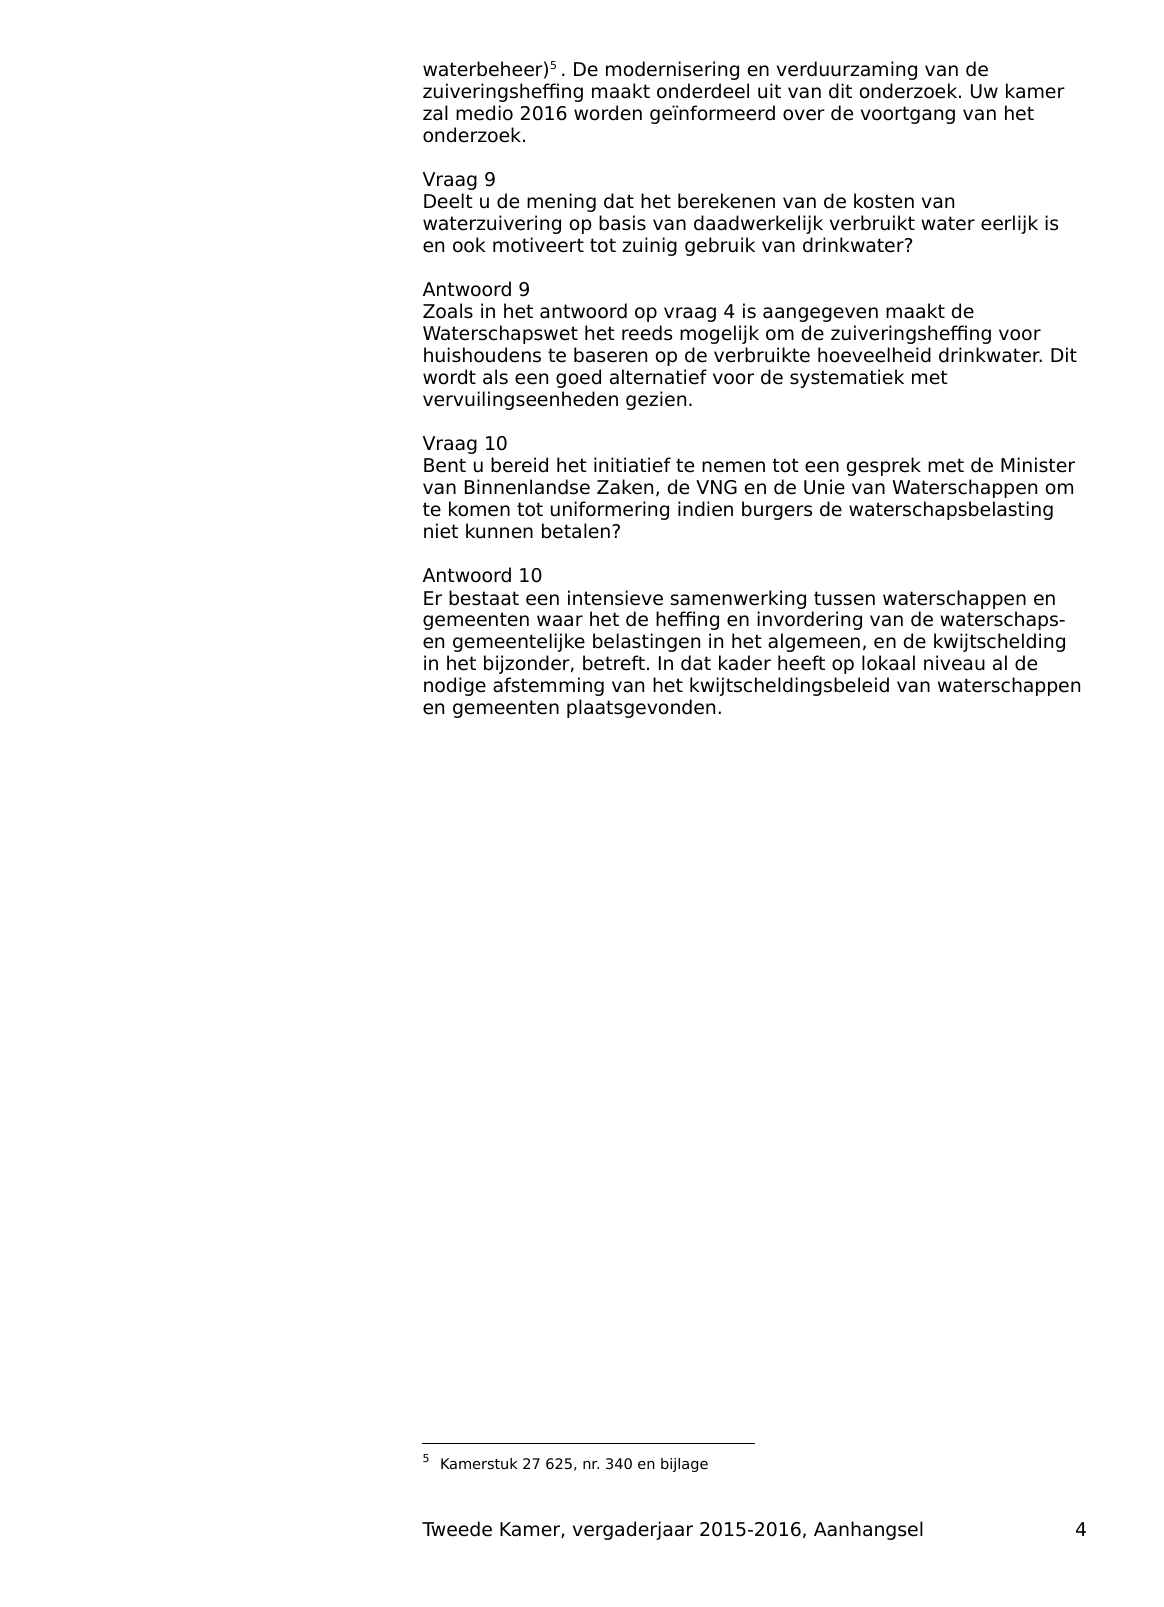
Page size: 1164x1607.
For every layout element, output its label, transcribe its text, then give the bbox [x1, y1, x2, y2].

text Vraag 10 [422, 433, 1087, 455]
text Kamerstuk 27 625, nr. 340 en bijlage [422, 1452, 1087, 1474]
text Bent u bereid het initiatief te nemen tot een gesprek met de Minister van Binnenlandse Zaken, de VNG en de Unie van Waterschappen om te komen tot uniformering indien burgers de waterschapsbelasting niet kunnen betalen? [422, 455, 1087, 543]
text Vraag 9 [422, 169, 1087, 191]
text Er bestaat een intensieve samenwerking tussen waterschappen en gemeenten waar het de heffing en invordering van de waterschaps- en gemeentelijke belastingen in het algemeen, en de kwijtschelding in het bijzonder, betreft. In dat kader heeft op lokaal niveau al de nodige afstemming van het kwijtscheldingsbeleid van waterschappen en gemeenten plaatsgevonden. [422, 587, 1087, 719]
text waterbeheer). De modernisering en verduurzaming van de zuiveringsheffing maakt onderdeel uit van dit onderzoek. Uw kamer zal medio 2016 worden geïnformeerd over de voortgang van het onderzoek. [422, 59, 1087, 147]
text Deelt u de mening dat het berekenen van de kosten van waterzuivering op basis van daadwerkelijk verbruikt water eerlijk is en ook motiveert tot zuinig gebruik van drinkwater? [422, 191, 1087, 257]
text Antwoord 10 [422, 565, 1087, 587]
text Antwoord 9 [422, 279, 1087, 301]
text Zoals in het antwoord op vraag 4 is aangegeven maakt de Waterschapswet het reeds mogelijk om de zuiveringsheffing voor huishoudens te baseren op de verbruikte hoeveelheid drinkwater. Dit wordt als een goed alternatief voor de systematiek met vervuilingseenheden gezien. [422, 301, 1087, 411]
